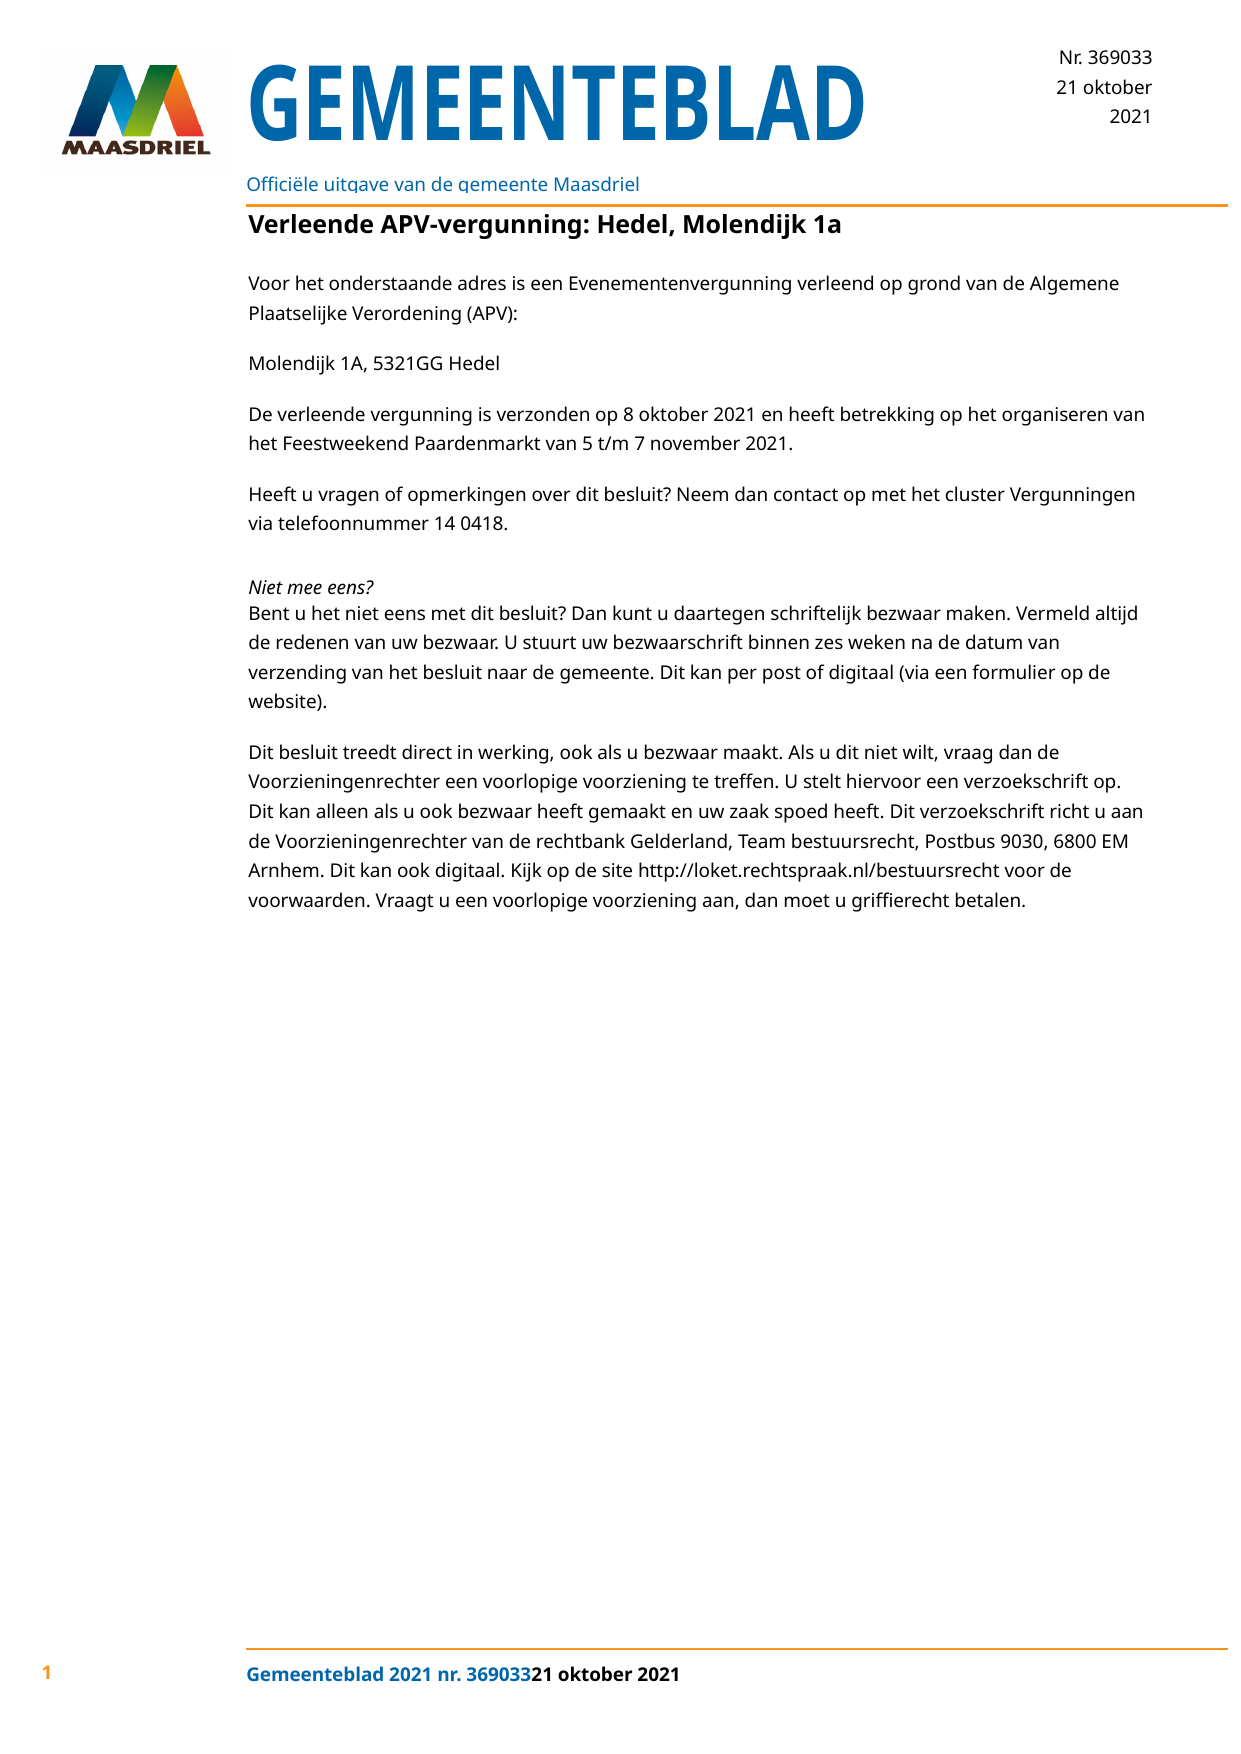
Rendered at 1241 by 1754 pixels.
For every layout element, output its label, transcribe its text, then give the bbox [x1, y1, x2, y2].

text Voor het onderstaande adres is een Evenementenvergunning verleend op grond van de Algemene Plaatselijke Verordening (APV): [248, 270, 1152, 326]
text Bent u het niet eens met dit besluit? Dan kunt u daartegen schriftelijk bezwaar maken. Vermeld altijd de redenen van uw bezwaar. U stuurt uw bezwaarschrift binnen zes weken na de datum van verzending van het besluit naar de gemeente. Dit kan per post of digitaal (via een formulier op de website). [248, 600, 1152, 714]
text Verleende APV-vergunning: Hedel, Molendijk 1a [248, 207, 1152, 241]
text Molendijk 1A, 5321GG Hedel [248, 350, 1152, 376]
text Niet mee eens? [248, 574, 1152, 600]
text Heeft u vragen of opmerkingen over dit besluit? Neem dan contact op met het cluster Vergunningen via telefoonnummer 14 0418. [248, 481, 1152, 536]
picture [41, 47, 231, 172]
text Dit besluit treedt direct in werking, ook als u bezwaar maakt. Als u dit niet wilt, vraag dan de Voorzieningenrechter een voorlopige voorziening te treffen. U stelt hiervoor een verzoekschrift op. Dit kan alleen als u ook bezwaar heeft gemaakt en uw zaak spoed heeft. Dit verzoekschrift richt u aan de Voorzieningenrechter van de rechtbank Gelderland, Team bestuursrecht, Postbus 9030, 6800 EM Arnhem. Dit kan ook digitaal. Kijk op de site http://loket.rechtspraak.nl/bestuursrecht voor de voorwaarden. Vraagt u een voorlopige voorziening aan, dan moet u griffierecht betalen. [248, 739, 1152, 913]
text De verleende vergunning is verzonden op 8 oktober 2021 en heeft betrekking op het organiseren van het Feestweekend Paardenmarkt van 5 t/m 7 november 2021. [248, 401, 1152, 456]
